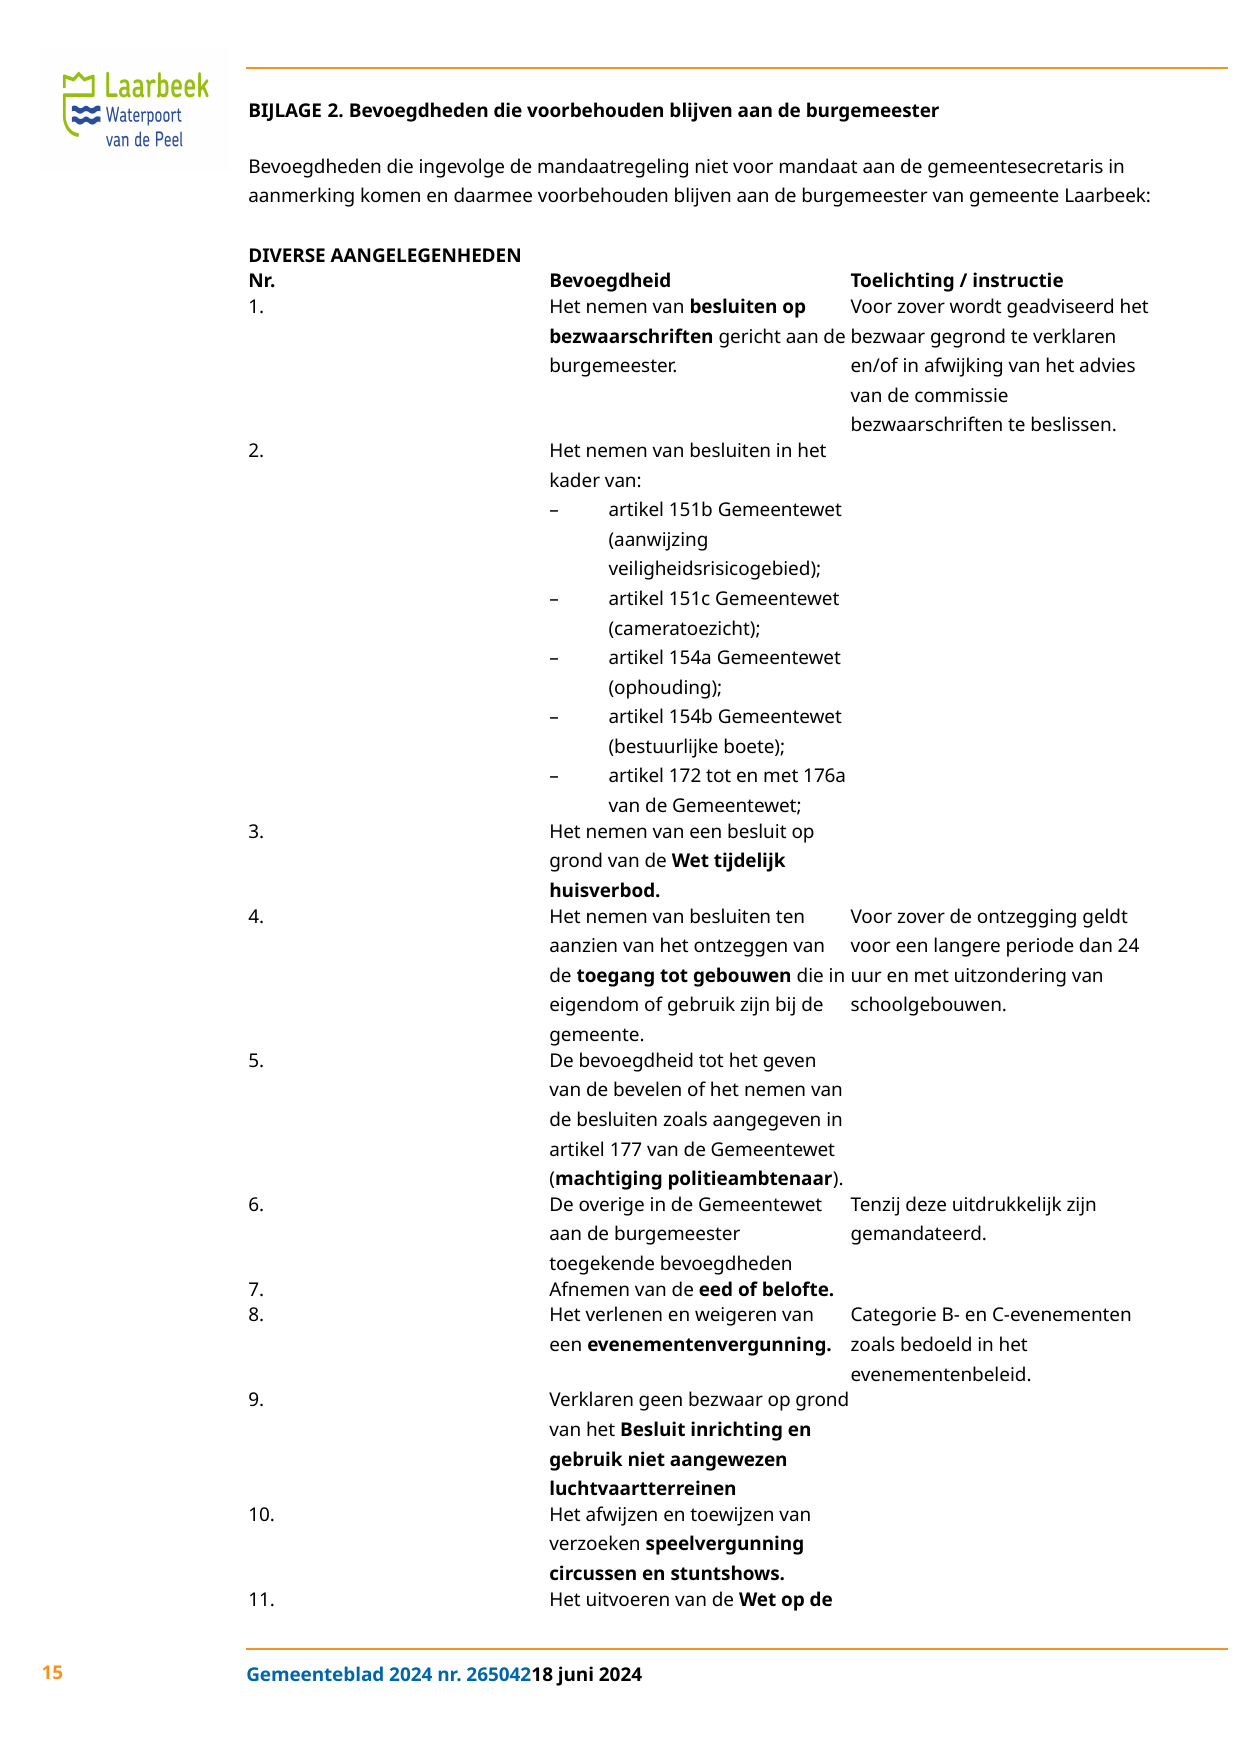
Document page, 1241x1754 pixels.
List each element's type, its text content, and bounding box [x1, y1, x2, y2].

table_cell 5. [248, 1047, 549, 1191]
text BIJLAGE 2. Bevoegdheden die voorbehouden blijven aan de burgemeester [248, 95, 1152, 123]
table_cell Het nemen van besluiten ten aanzien van het ontzeggen van de toegang tot gebouwen die in eigendom of gebruik zijn bij de gemeente. [549, 903, 850, 1047]
table_cell Afnemen van de eed of belofte. [549, 1276, 850, 1302]
table_cell 6. [248, 1191, 549, 1276]
table_cell Categorie B- en C-evenementen zoals bedoeld in het evenementenbeleid. [850, 1302, 1152, 1387]
table_cell [850, 437, 1152, 818]
table_cell 2. [248, 437, 549, 818]
table_cell [850, 818, 1152, 903]
table_header DIVERSE AANGELEGENHEDEN [248, 242, 1152, 267]
table_cell De overige in de Gemeentewet aan de burgemeester toegekende bevoegdheden [549, 1191, 850, 1276]
table_cell 1. [248, 293, 549, 437]
table_cell 3. [248, 818, 549, 903]
table_cell 7. [248, 1276, 549, 1302]
table_cell [850, 1501, 1152, 1586]
table_cell 8. [248, 1302, 549, 1387]
table_cell 4. [248, 903, 549, 1047]
table_cell Het verlenen en weigeren van een evenementenvergunning. [549, 1302, 850, 1387]
table_cell [850, 1586, 1152, 1612]
table_cell [850, 1387, 1152, 1501]
table_cell Tenzij deze uitdrukkelijk zijn gemandateerd. [850, 1191, 1152, 1276]
table_cell [850, 1047, 1152, 1191]
table_cell Voor zover wordt geadviseerd het bezwaar gegrond te verklaren en/of in afwijking van het advies van de commissie bezwaarschriften te beslissen. [850, 293, 1152, 437]
text Bevoegdheden die ingevolge de mandaatregeling niet voor mandaat aan de gemeentesecretaris in aanmerking komen en daarmee voorbehouden blijven aan de burgemeester van gemeente Laarbeek: [248, 153, 1152, 208]
table_cell 9. [248, 1387, 549, 1501]
table_cell Toelichting / instructie [850, 268, 1152, 293]
table_cell 11. [248, 1586, 549, 1612]
table_cell Het nemen van besluiten op bezwaarschriften gericht aan de burgemeester. [549, 293, 850, 437]
table_cell Het nemen van besluiten in het kader van: artikel 151b Gemeentewet (aanwijzing veiligheidsrisicogebied); artikel 151c Gemeentewet (cameratoezicht); artikel 154a Gemeentewet (ophouding); artikel 154b Gemeentewet (bestuurlijke boete); artikel 172 tot en met 176a van de Gemeentewet; [549, 437, 850, 818]
table_cell Het afwijzen en toewijzen van verzoeken speelvergunning circussen en stuntshows. [549, 1501, 850, 1586]
table_cell Het nemen van een besluit op grond van de Wet tijdelijk huisverbod. [549, 818, 850, 903]
table_cell De bevoegdheid tot het geven van de bevelen of het nemen van de besluiten zoals aangegeven in artikel 177 van de Gemeentewet (machtiging politieambtenaar). [549, 1047, 850, 1191]
table_cell [850, 1276, 1152, 1302]
table_cell Nr. [248, 268, 549, 293]
table_cell 10. [248, 1501, 549, 1586]
table_cell Verklaren geen bezwaar op grond van het Besluit inrichting en gebruik niet aangewezen luchtvaartterreinen [549, 1387, 850, 1501]
table_cell Het uitvoeren van de Wet op de [549, 1586, 850, 1612]
table_cell Voor zover de ontzegging geldt voor een langere periode dan 24 uur en met uitzondering van schoolgebouwen. [850, 903, 1152, 1047]
picture [41, 47, 231, 172]
table_cell Bevoegdheid [549, 268, 850, 293]
